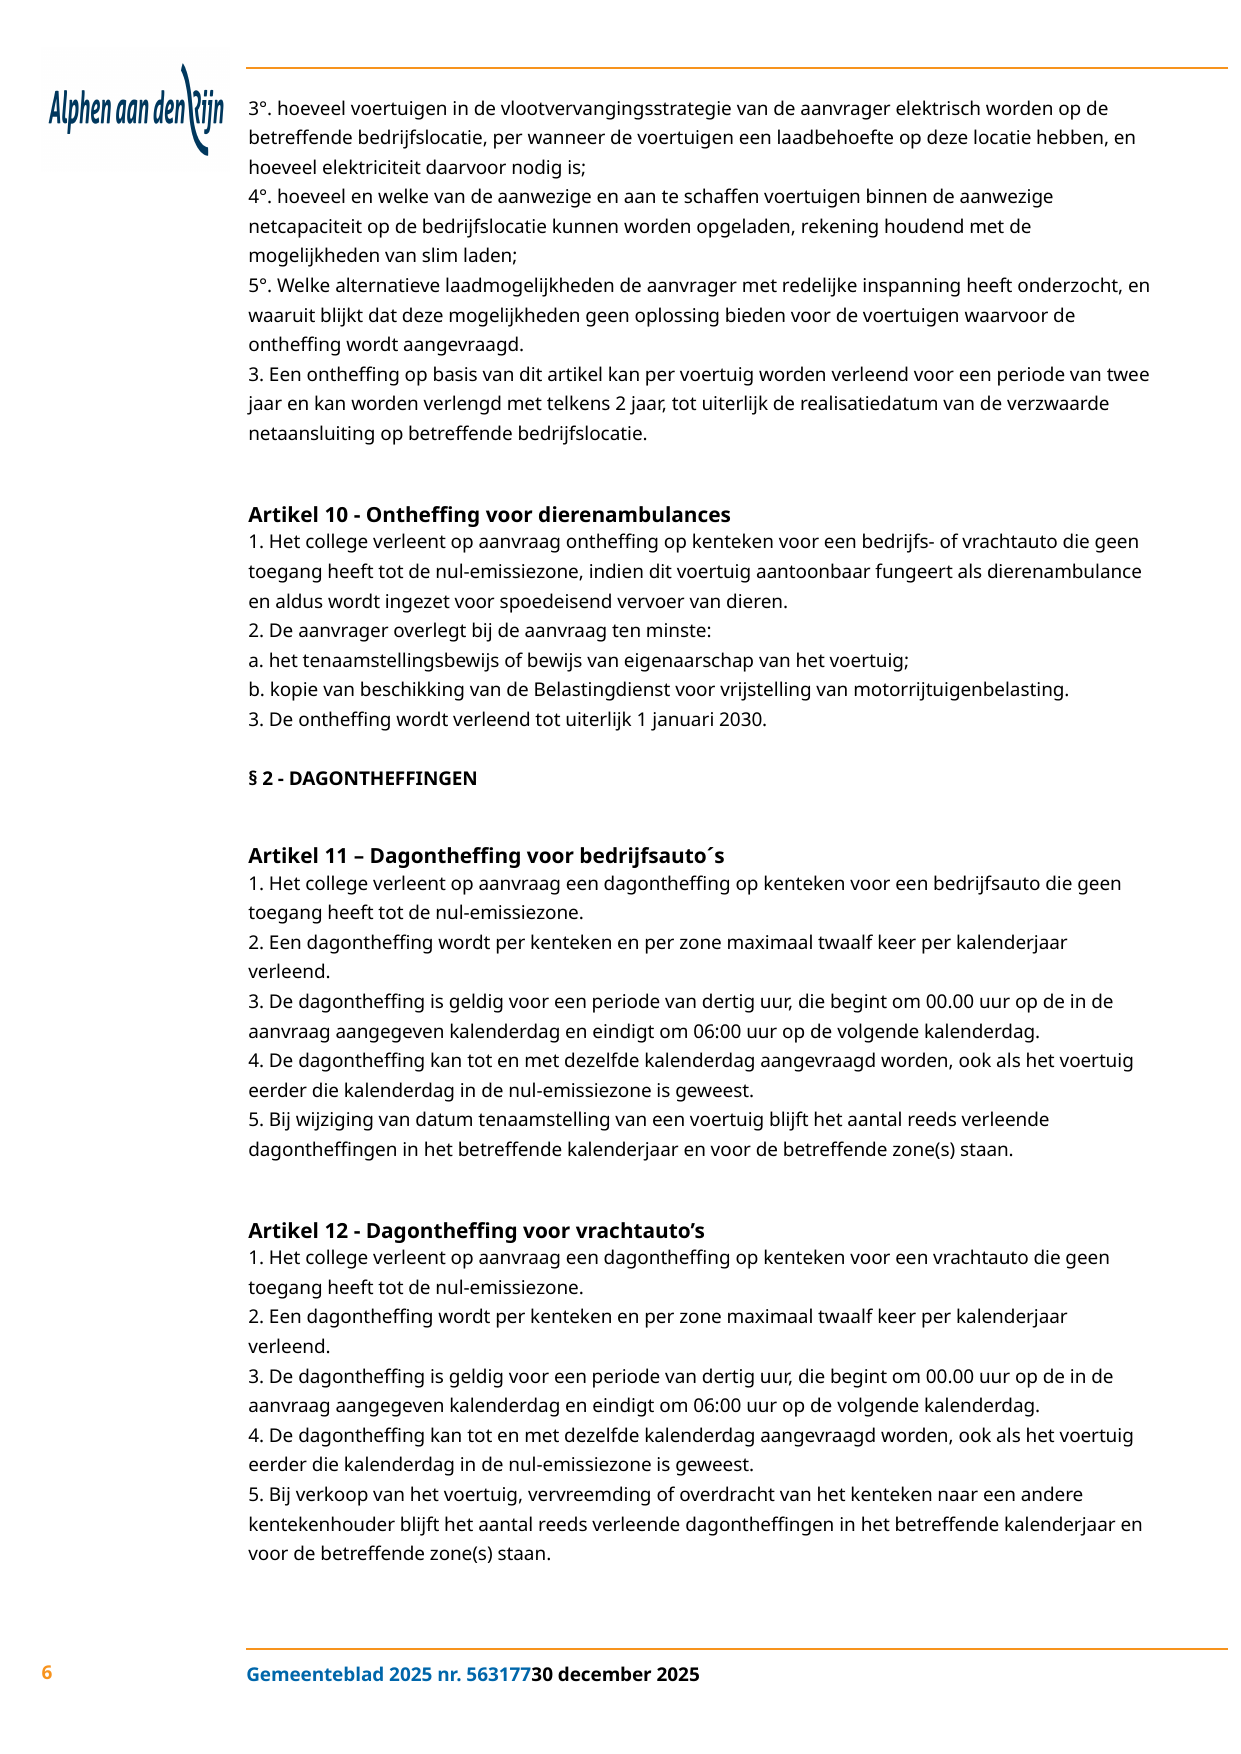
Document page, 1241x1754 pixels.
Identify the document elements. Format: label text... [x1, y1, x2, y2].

text a. het tenaamstellingsbewijs of bewijs van eigenaarschap van het voertuig; [248, 647, 1152, 673]
text 1. Het college verleent op aanvraag ontheffing op kenteken voor een bedrijfs- of vrachtauto die geen toegang heeft tot de nul-emissiezone, indien dit voertuig aantoonbaar fungeert als dierenambulance en aldus wordt ingezet voor spoedeisend vervoer van dieren. [248, 529, 1152, 613]
text 4°. hoeveel en welke van de aanwezige en aan te schaffen voertuigen binnen de aanwezige netcapaciteit op de bedrijfslocatie kunnen worden opgeladen, rekening houdend met de mogelijkheden van slim laden; [248, 183, 1152, 268]
text Artikel 11 – Dagontheffing voor bedrijfsauto´s [248, 841, 1152, 870]
text § 2 - DAGONTHEFFINGEN [248, 765, 1152, 791]
text 5. Bij wijziging van datum tenaamstelling van een voertuig blijft het aantal reeds verleende dagontheffingen in het betreffende kalenderjaar en voor de betreffende zone(s) staan. [248, 1107, 1152, 1162]
picture [41, 47, 231, 172]
text 2. De aanvrager overlegt bij de aanvraag ten minste: [248, 617, 1152, 643]
text 1. Het college verleent op aanvraag een dagontheffing op kenteken voor een vrachtauto die geen toegang heeft tot de nul-emissiezone. [248, 1244, 1152, 1300]
text b. kopie van beschikking van de Belastingdienst voor vrijstelling van motorrijtuigenbelasting. [248, 677, 1152, 702]
text 3. De ontheffing wordt verleend tot uiterlijk 1 januari 2030. [248, 706, 1152, 732]
text 3. De dagontheffing is geldig voor een periode van dertig uur, die begint om 00.00 uur op de in de aanvraag aangegeven kalenderdag en eindigt om 06:00 uur op de volgende kalenderdag. [248, 988, 1152, 1043]
text Artikel 12 - Dagontheffing voor vrachtauto’s [248, 1216, 1152, 1244]
text 4. De dagontheffing kan tot en met dezelfde kalenderdag aangevraagd worden, ook als het voertuig eerder die kalenderdag in de nul-emissiezone is geweest. [248, 1422, 1152, 1477]
text 2. Een dagontheffing wordt per kenteken en per zone maximaal twaalf keer per kalenderjaar verleend. [248, 1304, 1152, 1359]
text 4. De dagontheffing kan tot en met dezelfde kalenderdag aangevraagd worden, ook als het voertuig eerder die kalenderdag in de nul-emissiezone is geweest. [248, 1047, 1152, 1103]
text Artikel 10 - Ontheffing voor dierenambulances [248, 500, 1152, 529]
text 1. Het college verleent op aanvraag een dagontheffing op kenteken voor een bedrijfsauto die geen toegang heeft tot de nul-emissiezone. [248, 870, 1152, 925]
text 3. Een ontheffing op basis van dit artikel kan per voertuig worden verleend voor een periode van twee jaar en kan worden verlengd met telkens 2 jaar, tot uiterlijk de realisatiedatum van de verzwaarde netaansluiting op betreffende bedrijfslocatie. [248, 361, 1152, 446]
text 2. Een dagontheffing wordt per kenteken en per zone maximaal twaalf keer per kalenderjaar verleend. [248, 929, 1152, 984]
text 5. Bij verkoop van het voertuig, vervreemding of overdracht van het kenteken naar een andere kentekenhouder blijft het aantal reeds verleende dagontheffingen in het betreffende kalenderjaar en voor de betreffende zone(s) staan. [248, 1481, 1152, 1566]
text 3°. hoeveel voertuigen in de vlootvervangingsstrategie van de aanvrager elektrisch worden op de betreffende bedrijfslocatie, per wanneer de voertuigen een laadbehoefte op deze locatie hebben, en hoeveel elektriciteit daarvoor nodig is; [248, 95, 1152, 180]
text 3. De dagontheffing is geldig voor een periode van dertig uur, die begint om 00.00 uur op de in de aanvraag aangegeven kalenderdag en eindigt om 06:00 uur op de volgende kalenderdag. [248, 1363, 1152, 1418]
text 5°. Welke alternatieve laadmogelijkheden de aanvrager met redelijke inspanning heeft onderzocht, en waaruit blijkt dat deze mogelijkheden geen oplossing bieden voor de voertuigen waarvoor de ontheffing wordt aangevraagd. [248, 272, 1152, 357]
